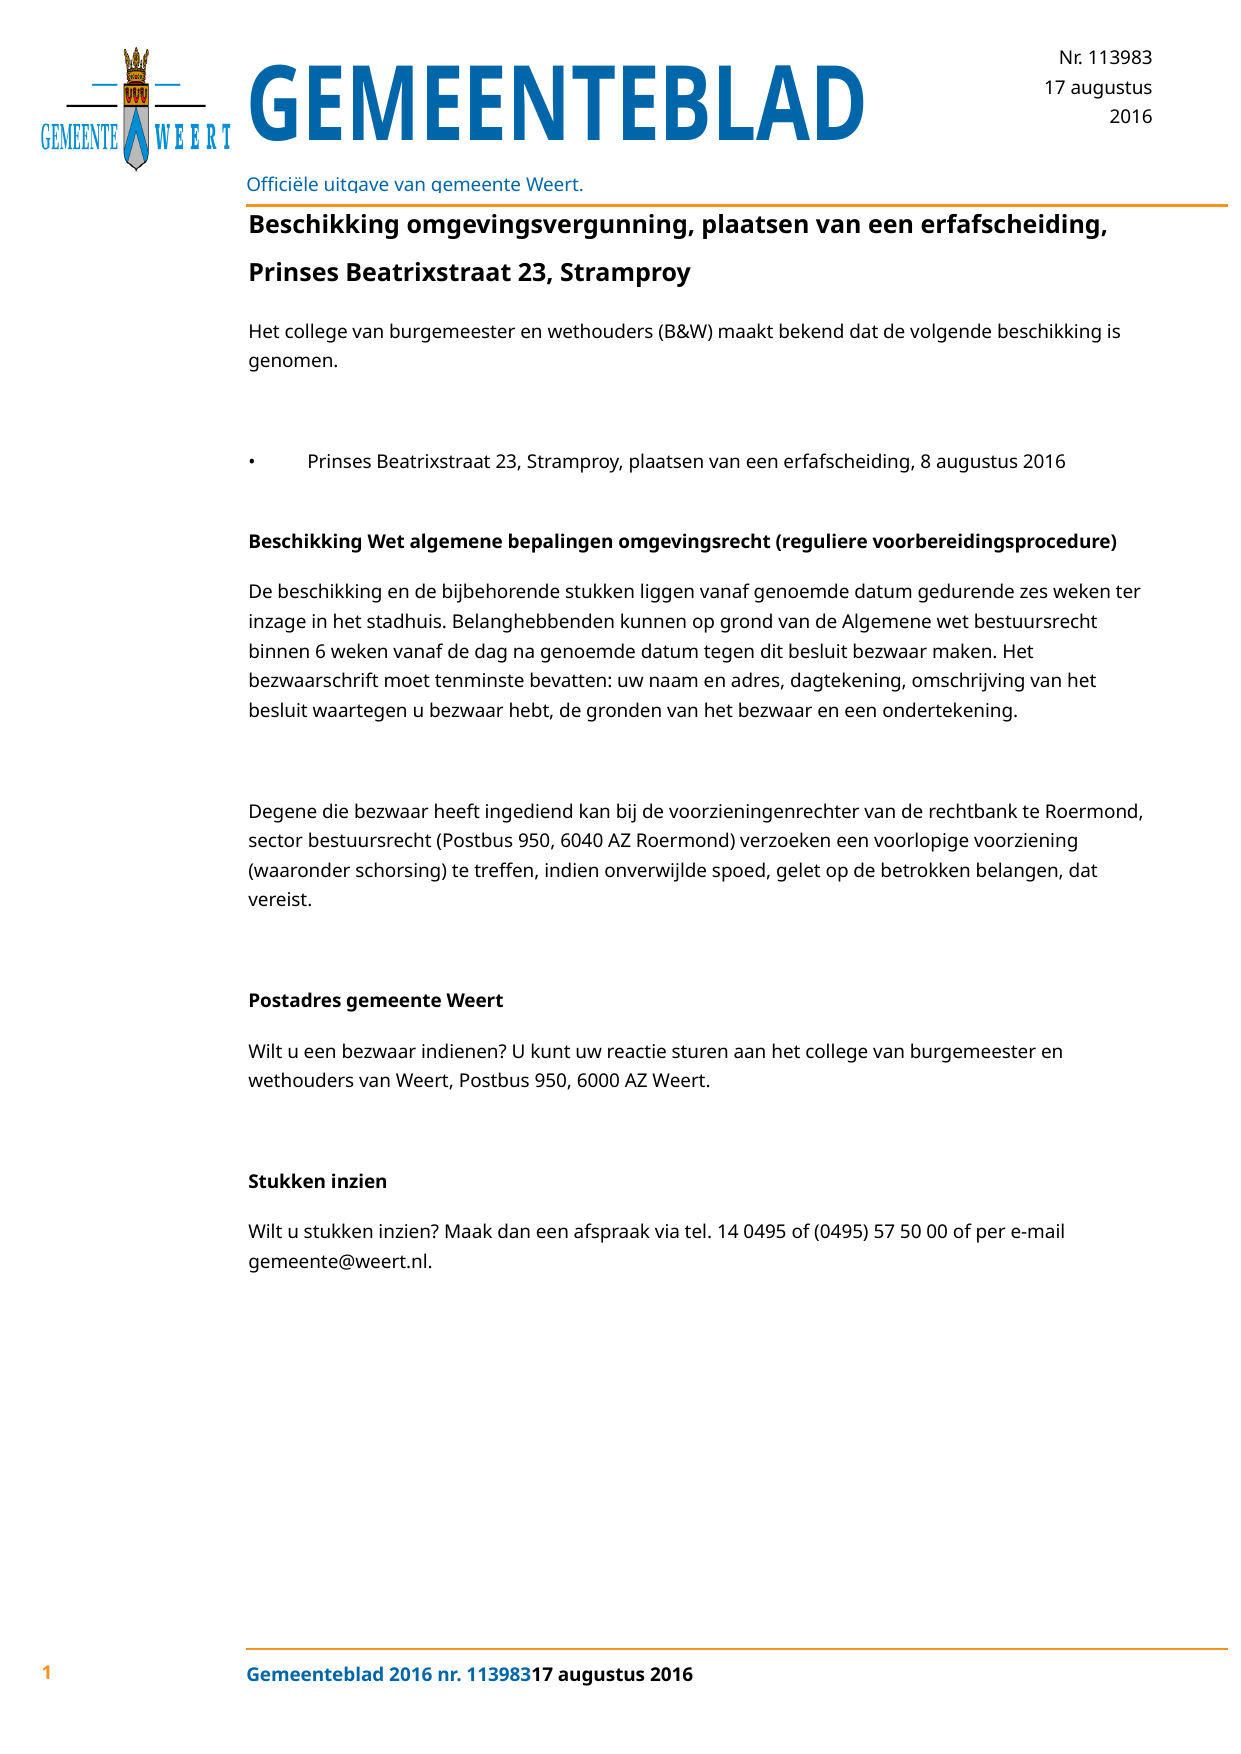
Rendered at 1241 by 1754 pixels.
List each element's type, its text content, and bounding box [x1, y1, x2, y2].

text Postadres gemeente Weert [248, 987, 1152, 1013]
text Het college van burgemeester en wethouders (B&W) maakt bekend dat de volgende beschikking is genomen. [248, 318, 1152, 373]
text De beschikking en de bijbehorende stukken liggen vanaf genoemde datum gedurende zes weken ter inzage in het stadhuis. Belanghebbenden kunnen op grond van de Algemene wet bestuursrecht binnen 6 weken vanaf de dag na genoemde datum tegen dit besluit bezwaar maken. Het bezwaarschrift moet tenminste bevatten: uw naam en adres, dagtekening, omschrijving van het besluit waartegen u bezwaar hebt, de gronden van het bezwaar en een ondertekening. [248, 579, 1152, 723]
text Beschikking Wet algemene bepalingen omgevingsrecht (reguliere voorbereidingsprocedure) [248, 528, 1152, 554]
text Beschikking omgevingsvergunning, plaatsen van een erfafscheiding, Prinses Beatrixstraat 23, Stramproy [248, 207, 1152, 288]
text Wilt u een bezwaar indienen? U kunt uw reactie sturen aan het college van burgemeester en wethouders van Weert, Postbus 950, 6000 AZ Weert. [248, 1038, 1152, 1093]
text Stukken inzien [248, 1168, 1152, 1194]
text Degene die bezwaar heeft ingediend kan bij de voorzieningenrechter van de rechtbank te Roermond, sector bestuursrecht (Postbus 950, 6040 AZ Roermond) verzoeken een voorlopige voorziening (waaronder schorsing) te treffen, indien onverwijlde spoed, gelet op de betrokken belangen, dat vereist. [248, 798, 1152, 912]
text Wilt u stukken inzien? Maak dan een afspraak via tel. 14 0495 of (0495) 57 50 00 of per e-mail gemeente@weert.nl. [248, 1219, 1152, 1274]
list Prinses Beatrixstraat 23, Stramproy, plaatsen van een erfafscheiding, 8 augustus 2016 [248, 448, 1152, 474]
picture [41, 47, 231, 172]
